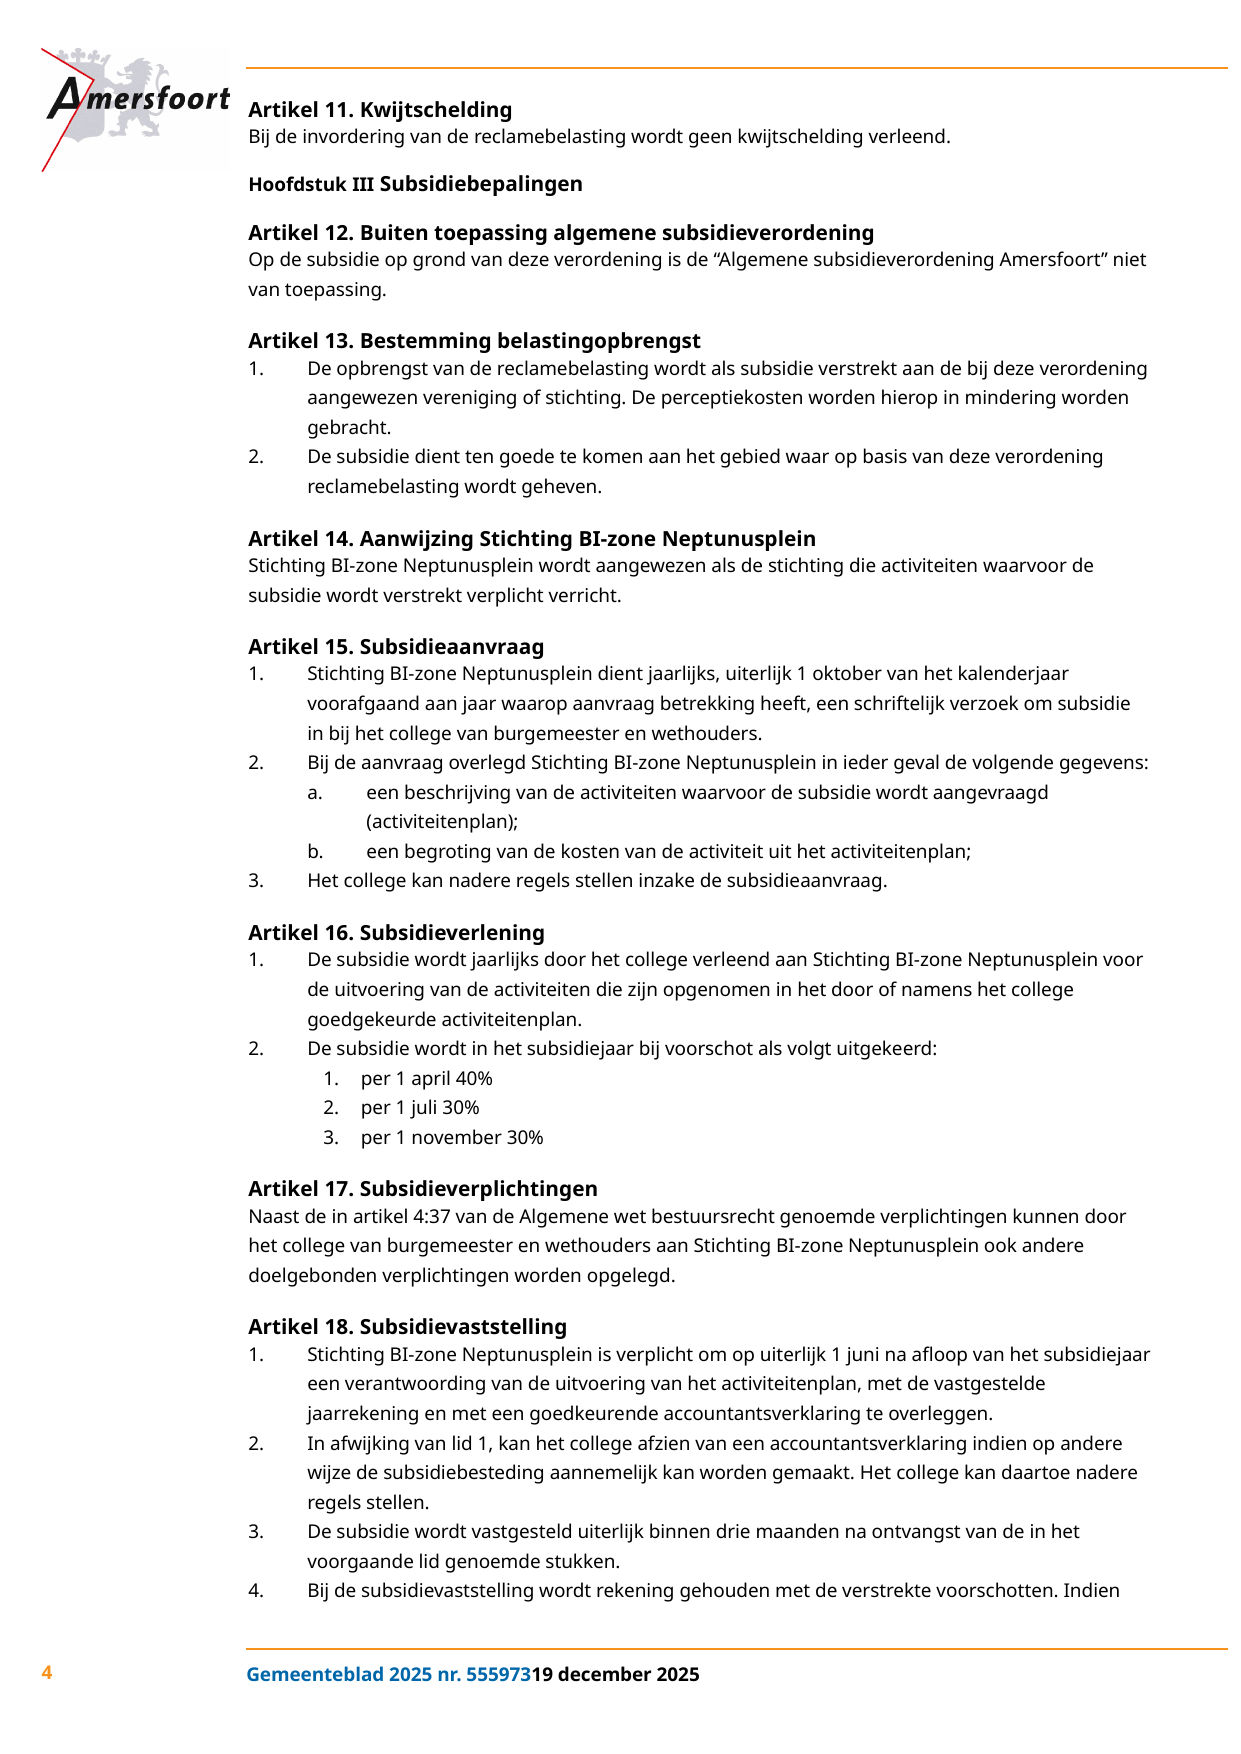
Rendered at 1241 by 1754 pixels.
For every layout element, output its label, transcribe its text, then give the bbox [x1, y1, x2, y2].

text Artikel 16. Subsidieverlening [248, 918, 1152, 947]
list De subsidie wordt in het subsidiejaar bij voorschot als volgt uitgekeerd: [248, 1035, 1152, 1061]
text Artikel 17. Subsidieverplichtingen [248, 1174, 1152, 1203]
list Bij de subsidievaststelling wordt rekening gehouden met de verstrekte voorschotten. Indien [248, 1578, 1152, 1603]
list per 1 april 40% [323, 1065, 1152, 1091]
text Artikel 11. Kwijtschelding [248, 95, 1152, 123]
picture [41, 47, 231, 172]
list Stichting BI-zone Neptunusplein dient jaarlijks, uiterlijk 1 oktober van het kalenderjaar voorafgaand aan jaar waarop aanvraag betrekking heeft, een schriftelijk verzoek om subsidie in bij het college van burgemeester en wethouders. [248, 661, 1152, 746]
list een beschrijving van de activiteiten waarvoor de subsidie wordt aangevraagd (activiteitenplan); [307, 779, 1152, 834]
text Artikel 18. Subsidievaststelling [248, 1312, 1152, 1341]
list Stichting BI-zone Neptunusplein is verplicht om op uiterlijk 1 juni na afloop van het subsidiejaar een verantwoording van de uitvoering van het activiteitenplan, met de vastgestelde jaarrekening en met een goedkeurende accountantsverklaring te overleggen. [248, 1341, 1152, 1426]
list In afwijking van lid 1, kan het college afzien van een accountantsverklaring indien op andere wijze de subsidiebesteding aannemelijk kan worden gemaakt. Het college kan daartoe nadere regels stellen. [248, 1430, 1152, 1514]
list een begroting van de kosten van de activiteit uit het activiteitenplan; [307, 838, 1152, 864]
text Bij de invordering van de reclamebelasting wordt geen kwijtschelding verleend. [248, 123, 1152, 149]
list De subsidie wordt jaarlijks door het college verleend aan Stichting BI-zone Neptunusplein voor de uitvoering van de activiteiten die zijn opgenomen in het door of namens het college goedgekeurde activiteitenplan. [248, 947, 1152, 1031]
text Naast de in artikel 4:37 van de Algemene wet bestuursrecht genoemde verplichtingen kunnen door het college van burgemeester en wethouders aan Stichting BI-zone Neptunusplein ook andere doelgebonden verplichtingen worden opgelegd. [248, 1203, 1152, 1288]
text Artikel 14. Aanwijzing Stichting BI-zone Neptunusplein [248, 524, 1152, 552]
text Artikel 15. Subsidieaanvraag [248, 632, 1152, 661]
text Hoofdstuk III Subsidiebepalingen [248, 169, 1152, 197]
text Op de subsidie op grond van deze verordening is de “Algemene subsidieverordening Amersfoort” niet van toepassing. [248, 247, 1152, 302]
text Artikel 12. Buiten toepassing algemene subsidieverordening [248, 218, 1152, 247]
list De subsidie wordt vastgesteld uiterlijk binnen drie maanden na ontvangst van de in het voorgaande lid genoemde stukken. [248, 1518, 1152, 1574]
list De subsidie dient ten goede te komen aan het gebied waar op basis van deze verordening reclamebelasting wordt geheven. [248, 444, 1152, 499]
text Stichting BI-zone Neptunusplein wordt aangewezen als de stichting die activiteiten waarvoor de subsidie wordt verstrekt verplicht verricht. [248, 552, 1152, 607]
list De opbrengst van de reclamebelasting wordt als subsidie verstrekt aan de bij deze verordening aangewezen vereniging of stichting. De perceptiekosten worden hierop in mindering worden gebracht. [248, 355, 1152, 440]
list Bij de aanvraag overlegd Stichting BI-zone Neptunusplein in ieder geval de volgende gegevens: [248, 749, 1152, 775]
text Artikel 13. Bestemming belastingopbrengst [248, 327, 1152, 355]
list per 1 juli 30% [323, 1094, 1152, 1120]
list Het college kan nadere regels stellen inzake de subsidieaanvraag. [248, 868, 1152, 893]
list per 1 november 30% [323, 1124, 1152, 1150]
